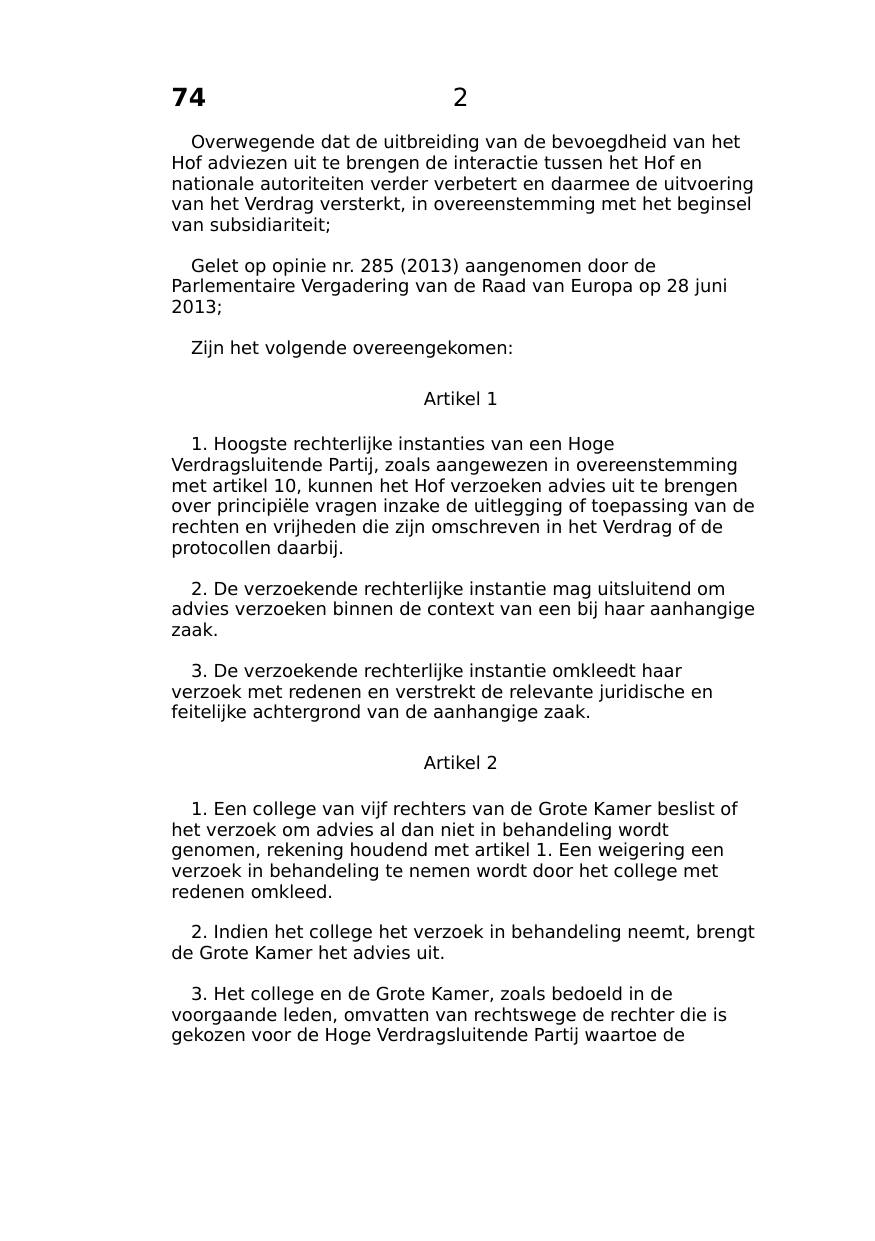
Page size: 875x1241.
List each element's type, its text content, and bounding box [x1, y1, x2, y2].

subtitle Artikel 2 [171, 753, 756, 774]
text 1. Een college van vijf rechters van de Grote Kamer beslist of het verzoek om advies al dan niet in behandeling wordt genomen, rekening houdend met artikel 1. Een weigering een verzoek in behandeling te nemen wordt door het college met redenen omkleed. [171, 799, 756, 902]
text Zijn het volgende overeengekomen: [171, 338, 756, 358]
text Gelet op opinie nr. 285 (2013) aangenomen door de Parlementaire Vergadering van de Raad van Europa op 28 juni 2013; [171, 256, 756, 318]
text 3. Het college en de Grote Kamer, zoals bedoeld in de voorgaande leden, omvatten van rechtswege de rechter die is gekozen voor de Hoge Verdragsluitende Partij waartoe de [171, 984, 756, 1046]
text 1. Hoogste rechterlijke instanties van een Hoge Verdragsluitende Partij, zoals aangewezen in overeenstemming met artikel 10, kunnen het Hof verzoeken advies uit te brengen over principiële vragen inzake de uitlegging of toepassing van de rechten en vrijheden die zijn omschreven in het Verdrag of de protocollen daarbij. [171, 434, 756, 558]
text 2. De verzoekende rechterlijke instantie mag uitsluitend om advies verzoeken binnen de context van een bij haar aanhangige zaak. [171, 578, 756, 641]
text 2. Indien het college het verzoek in behandeling neemt, brengt de Grote Kamer het advies uit. [171, 922, 756, 964]
text 3. De verzoekende rechterlijke instantie omkleedt haar verzoek met redenen en verstrekt de relevante juridische en feitelijke achtergrond van de aanhangige zaak. [171, 661, 756, 723]
text Overwegende dat de uitbreiding van de bevoegdheid van het Hof adviezen uit te brengen de interactie tussen het Hof en nationale autoriteiten verder verbetert en daarmee de uitvoering van het Verdrag versterkt, in overeenstemming met het beginsel van subsidiariteit; [171, 132, 756, 236]
subtitle Artikel 1 [171, 388, 756, 409]
